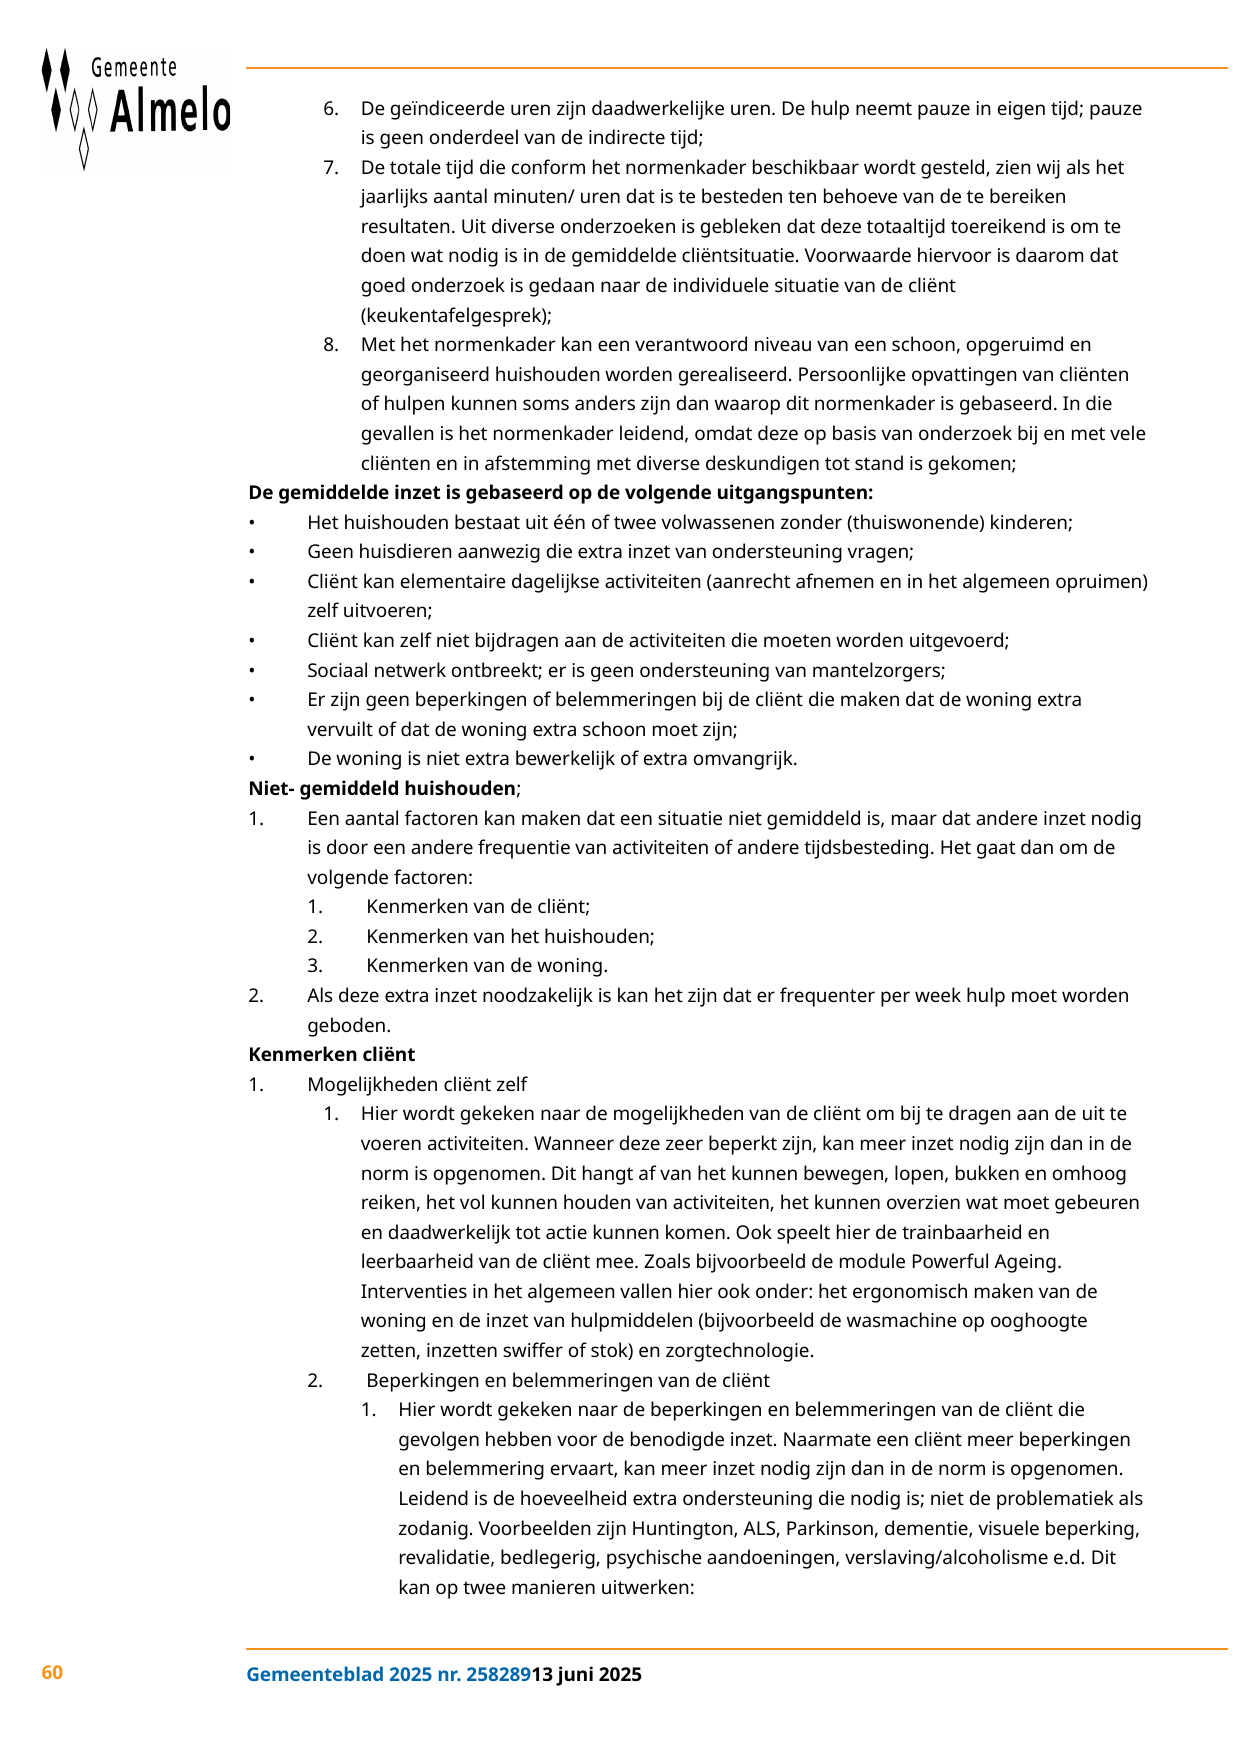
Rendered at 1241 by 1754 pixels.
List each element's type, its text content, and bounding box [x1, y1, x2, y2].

list De totale tijd die conform het normenkader beschikbaar wordt gesteld, zien wij als het jaarlijks aantal minuten/ uren dat is te besteden ten behoeve van de te bereiken resultaten. Uit diverse onderzoeken is gebleken dat deze totaaltijd toereikend is om te doen wat nodig is in de gemiddelde cliëntsituatie. Voorwaarde hiervoor is daarom dat goed onderzoek is gedaan naar de individuele situatie van de cliënt (keukentafelgesprek); [323, 154, 1152, 328]
list Er zijn geen beperkingen of belemmeringen bij de cliënt die maken dat de woning extra vervuilt of dat de woning extra schoon moet zijn; [248, 686, 1152, 742]
list Beperkingen en belemmeringen van de cliënt [307, 1367, 1152, 1393]
list Sociaal netwerk ontbreekt; er is geen ondersteuning van mantelzorgers; [248, 657, 1152, 683]
text Kenmerken cliënt [248, 1041, 1152, 1067]
list Mogelijkheden cliënt zelf [248, 1071, 1152, 1097]
list De geïndiceerde uren zijn daadwerkelijke uren. De hulp neemt pauze in eigen tijd; pauze is geen onderdeel van de indirecte tijd; [323, 95, 1152, 150]
list De woning is niet extra bewerkelijk of extra omvangrijk. [248, 746, 1152, 771]
text Niet- gemiddeld huishouden; [248, 775, 1152, 801]
list Als deze extra inzet noodzakelijk is kan het zijn dat er frequenter per week hulp moet worden geboden. [248, 982, 1152, 1038]
list Cliënt kan elementaire dagelijkse activiteiten (aanrecht afnemen en in het algemeen opruimen) zelf uitvoeren; [248, 568, 1152, 623]
list Hier wordt gekeken naar de mogelijkheden van de cliënt om bij te dragen aan de uit te voeren activiteiten. Wanneer deze zeer beperkt zijn, kan meer inzet nodig zijn dan in de norm is opgenomen. Dit hangt af van het kunnen bewegen, lopen, bukken en omhoog reiken, het vol kunnen houden van activiteiten, het kunnen overzien wat moet gebeuren en daadwerkelijk tot actie kunnen komen. Ook speelt hier de trainbaarheid en leerbaarheid van de cliënt mee. Zoals bijvoorbeeld de module Powerful Ageing. Interventies in het algemeen vallen hier ook onder: het ergonomisch maken van de woning en de inzet van hulpmiddelen (bijvoorbeeld de wasmachine op ooghoogte zetten, inzetten swiffer of stok) en zorgtechnologie. [323, 1101, 1152, 1363]
list Het huishouden bestaat uit één of twee volwassenen zonder (thuiswonende) kinderen; [248, 509, 1152, 535]
list Kenmerken van de woning. [307, 953, 1152, 978]
list Een aantal factoren kan maken dat een situatie niet gemiddeld is, maar dat andere inzet nodig is door een andere frequentie van activiteiten of andere tijdsbesteding. Het gaat dan om de volgende factoren: [248, 805, 1152, 890]
list Hier wordt gekeken naar de beperkingen en belemmeringen van de cliënt die gevolgen hebben voor de benodigde inzet. Naarmate een cliënt meer beperkingen en belemmering ervaart, kan meer inzet nodig zijn dan in de norm is opgenomen. Leidend is de hoeveelheid extra ondersteuning die nodig is; niet de problematiek als zodanig. Voorbeelden zijn Huntington, ALS, Parkinson, dementie, visuele beperking, revalidatie, bedlegerig, psychische aandoeningen, verslaving/alcoholisme e.d. Dit kan op twee manieren uitwerken: [361, 1396, 1152, 1600]
list Cliënt kan zelf niet bijdragen aan de activiteiten die moeten worden uitgevoerd; [248, 627, 1152, 653]
list Met het normenkader kan een verantwoord niveau van een schoon, opgeruimd en georganiseerd huishouden worden gerealiseerd. Persoonlijke opvattingen van cliënten of hulpen kunnen soms anders zijn dan waarop dit normenkader is gebaseerd. In die gevallen is het normenkader leidend, omdat deze op basis van onderzoek bij en met vele cliënten en in afstemming met diverse deskundigen tot stand is gekomen; [323, 331, 1152, 476]
list Kenmerken van de cliënt; [307, 893, 1152, 919]
text De gemiddelde inzet is gebaseerd op de volgende uitgangspunten: [248, 479, 1152, 505]
picture [41, 47, 231, 172]
list Geen huisdieren aanwezig die extra inzet van ondersteuning vragen; [248, 538, 1152, 564]
list Kenmerken van het huishouden; [307, 923, 1152, 949]
